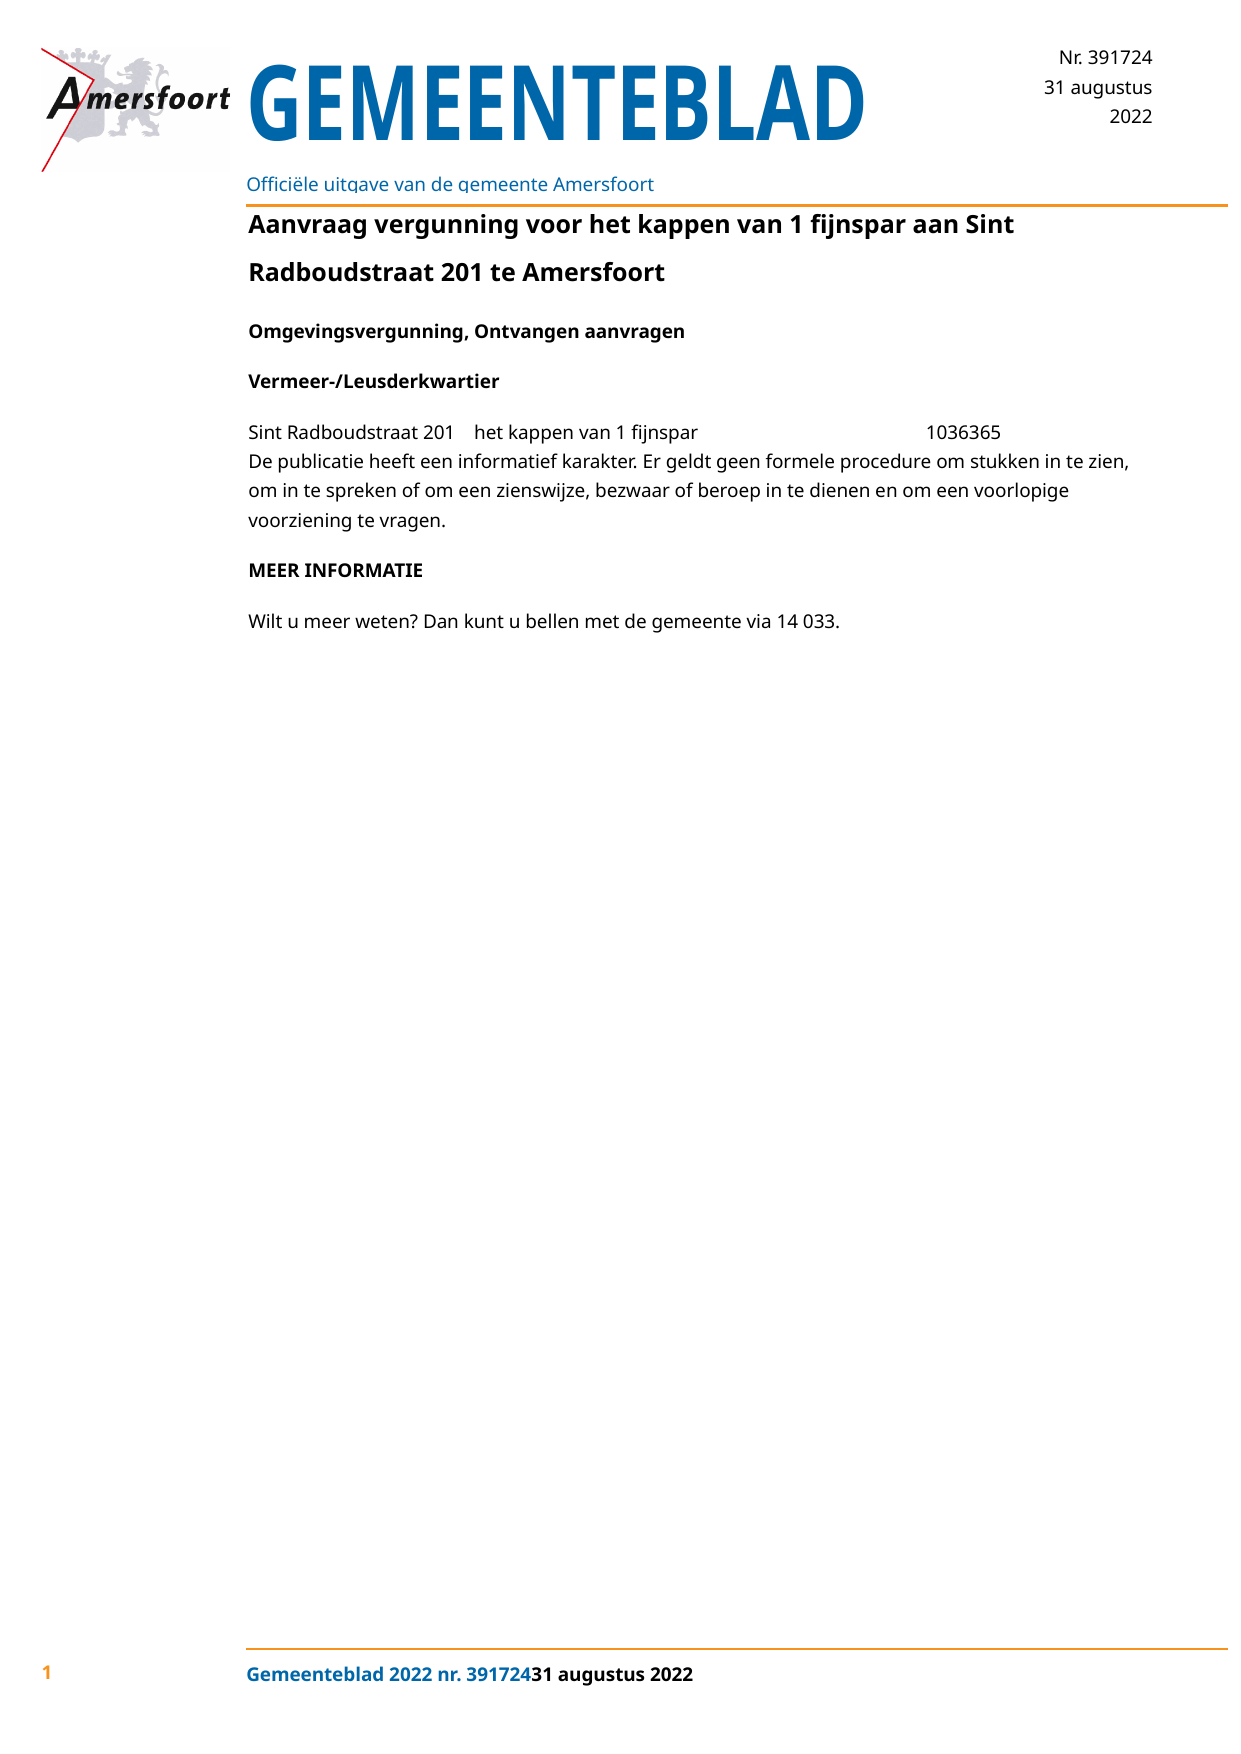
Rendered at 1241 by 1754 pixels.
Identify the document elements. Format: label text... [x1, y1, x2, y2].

text De publicatie heeft een informatief karakter. Er geldt geen formele procedure om stukken in te zien, om in te spreken of om een zienswijze, bezwaar of beroep in te dienen en om een voorlopige voorziening te vragen. [248, 448, 1152, 533]
text MEER INFORMATIE [248, 557, 1152, 583]
picture [41, 47, 231, 172]
text Wilt u meer weten? Dan kunt u bellen met de gemeente via 14 033. [248, 608, 1152, 633]
text Aanvraag vergunning voor het kappen van 1 fijnspar aan Sint Radboudstraat 201 te Amersfoort [248, 207, 1152, 288]
table_header 1036365 [926, 419, 1152, 444]
table_header Sint Radboudstraat 201 [248, 419, 474, 444]
table_header [700, 419, 926, 444]
table_header het kappen van 1 fijnspar [474, 419, 700, 444]
text Omgevingsvergunning, Ontvangen aanvragen [248, 318, 1152, 344]
text Vermeer-/Leusderkwartier [248, 368, 1152, 394]
